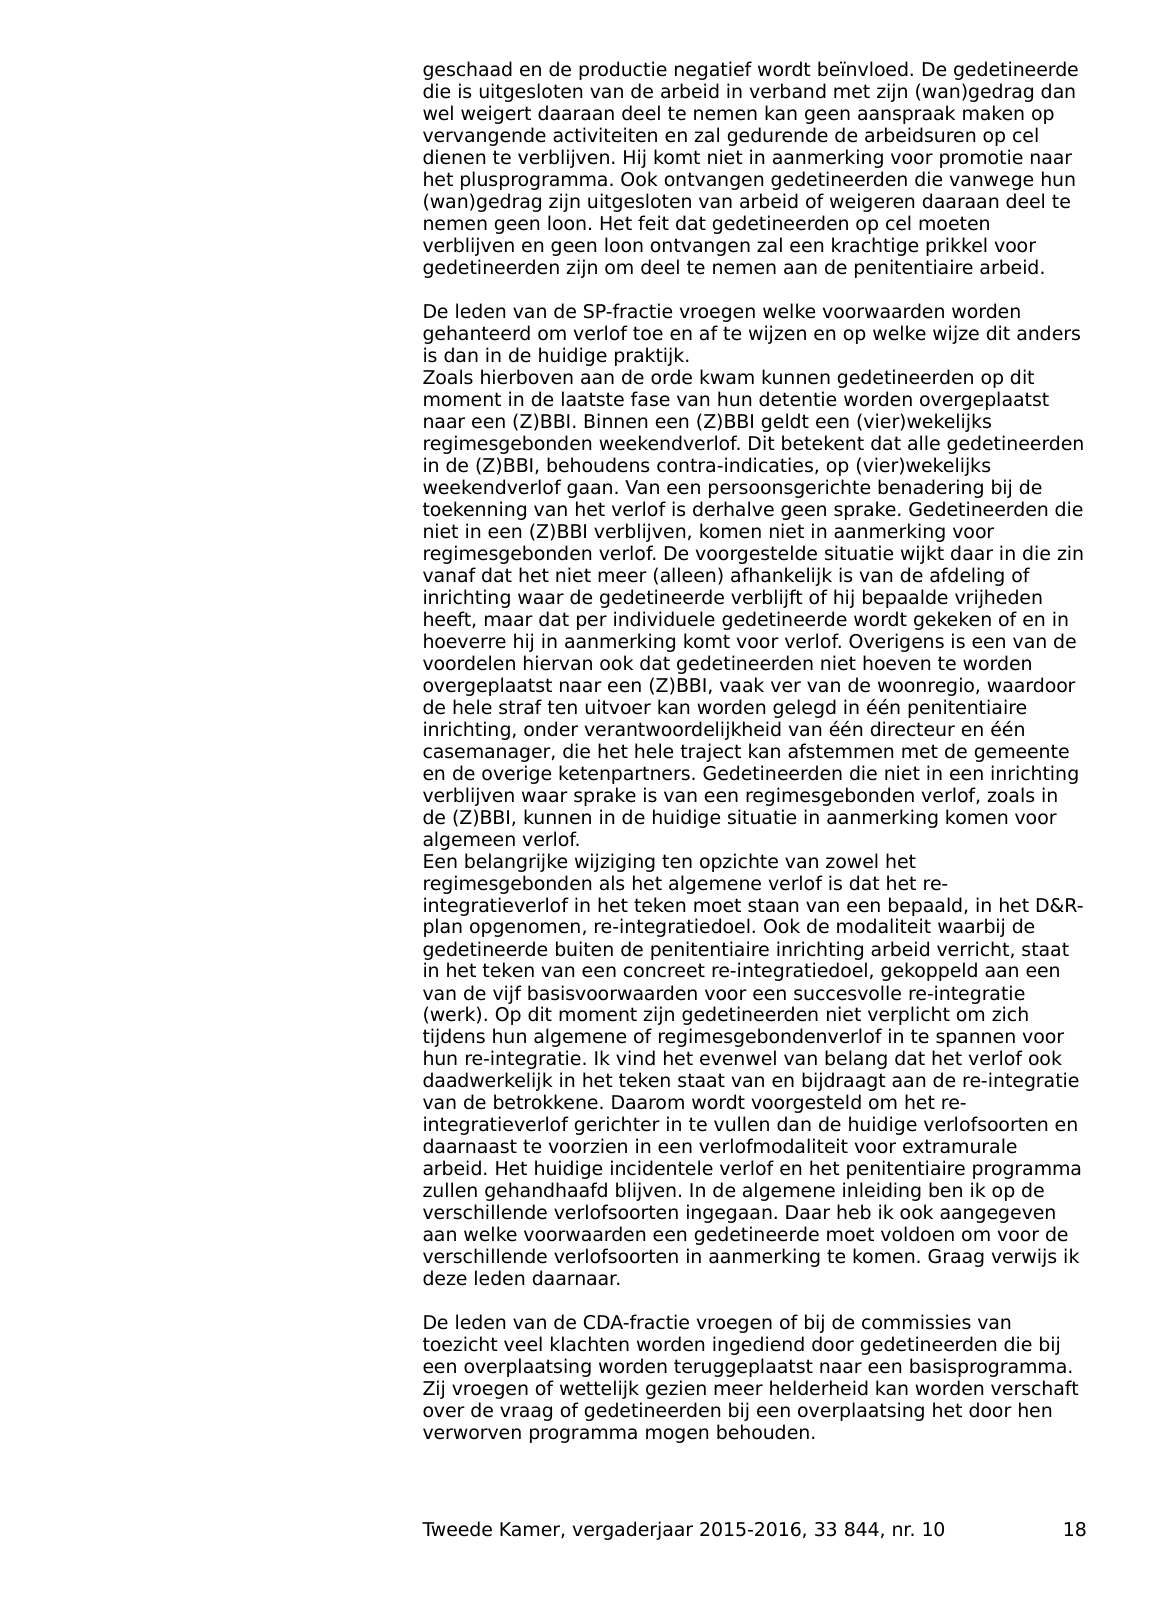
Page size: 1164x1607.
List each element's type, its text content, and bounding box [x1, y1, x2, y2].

text De leden van de CDA-fractie vroegen of bij de commissies van toezicht veel klachten worden ingediend door gedetineerden die bij een overplaatsing worden teruggeplaatst naar een basisprogramma. Zij vroegen of wettelijk gezien meer helderheid kan worden verschaft over de vraag of gedetineerden bij een overplaatsing het door hen verworven programma mogen behouden. [422, 1312, 1087, 1444]
text Zoals hierboven aan de orde kwam kunnen gedetineerden op dit moment in de laatste fase van hun detentie worden overgeplaatst naar een (Z)BBI. Binnen een (Z)BBI geldt een (vier)wekelijks regimesgebonden weekendverlof. Dit betekent dat alle gedetineerden in de (Z)BBI, behoudens contra-indicaties, op (vier)wekelijks weekendverlof gaan. Van een persoonsgerichte benadering bij de toekenning van het verlof is derhalve geen sprake. Gedetineerden die niet in een (Z)BBI verblijven, komen niet in aanmerking voor regimesgebonden verlof. De voorgestelde situatie wijkt daar in die zin vanaf dat het niet meer (alleen) afhankelijk is van de afdeling of inrichting waar de gedetineerde verblijft of hij bepaalde vrijheden heeft, maar dat per individuele gedetineerde wordt gekeken of en in hoeverre hij in aanmerking komt voor verlof. Overigens is een van de voordelen hiervan ook dat gedetineerden niet hoeven te worden overgeplaatst naar een (Z)BBI, vaak ver van de woonregio, waardoor de hele straf ten uitvoer kan worden gelegd in één penitentiaire inrichting, onder verantwoordelijkheid van één directeur en één casemanager, die het hele traject kan afstemmen met de gemeente en de overige ketenpartners. Gedetineerden die niet in een inrichting verblijven waar sprake is van een regimesgebonden verlof, zoals in de (Z)BBI, kunnen in de huidige situatie in aanmerking komen voor algemeen verlof. [422, 367, 1087, 851]
text geschaad en de productie negatief wordt beïnvloed. De gedetineerde die is uitgesloten van de arbeid in verband met zijn (wan)gedrag dan wel weigert daaraan deel te nemen kan geen aanspraak maken op vervangende activiteiten en zal gedurende de arbeidsuren op cel dienen te verblijven. Hij komt niet in aanmerking voor promotie naar het plusprogramma. Ook ontvangen gedetineerden die vanwege hun (wan)gedrag zijn uitgesloten van arbeid of weigeren daaraan deel te nemen geen loon. Het feit dat gedetineerden op cel moeten verblijven en geen loon ontvangen zal een krachtige prikkel voor gedetineerden zijn om deel te nemen aan de penitentiaire arbeid. [422, 59, 1087, 279]
text De leden van de SP-fractie vroegen welke voorwaarden worden gehanteerd om verlof toe en af te wijzen en op welke wijze dit anders is dan in de huidige praktijk. [422, 301, 1087, 367]
text Een belangrijke wijziging ten opzichte van zowel het regimesgebonden als het algemene verlof is dat het re-integratieverlof in het teken moet staan van een bepaald, in het D&R-plan opgenomen, re-integratiedoel. Ook de modaliteit waarbij de gedetineerde buiten de penitentiaire inrichting arbeid verricht, staat in het teken van een concreet re-integratiedoel, gekoppeld aan een van de vijf basisvoorwaarden voor een succesvolle re-integratie (werk). Op dit moment zijn gedetineerden niet verplicht om zich tijdens hun algemene of regimesgebondenverlof in te spannen voor hun re-integratie. Ik vind het evenwel van belang dat het verlof ook daadwerkelijk in het teken staat van en bijdraagt aan de re-integratie van de betrokkene. Daarom wordt voorgesteld om het re-integratieverlof gerichter in te vullen dan de huidige verlofsoorten en daarnaast te voorzien in een verlofmodaliteit voor extramurale arbeid. Het huidige incidentele verlof en het penitentiaire programma zullen gehandhaafd blijven. In de algemene inleiding ben ik op de verschillende verlofsoorten ingegaan. Daar heb ik ook aangegeven aan welke voorwaarden een gedetineerde moet voldoen om voor de verschillende verlofsoorten in aanmerking te komen. Graag verwijs ik deze leden daarnaar. [422, 851, 1087, 1290]
